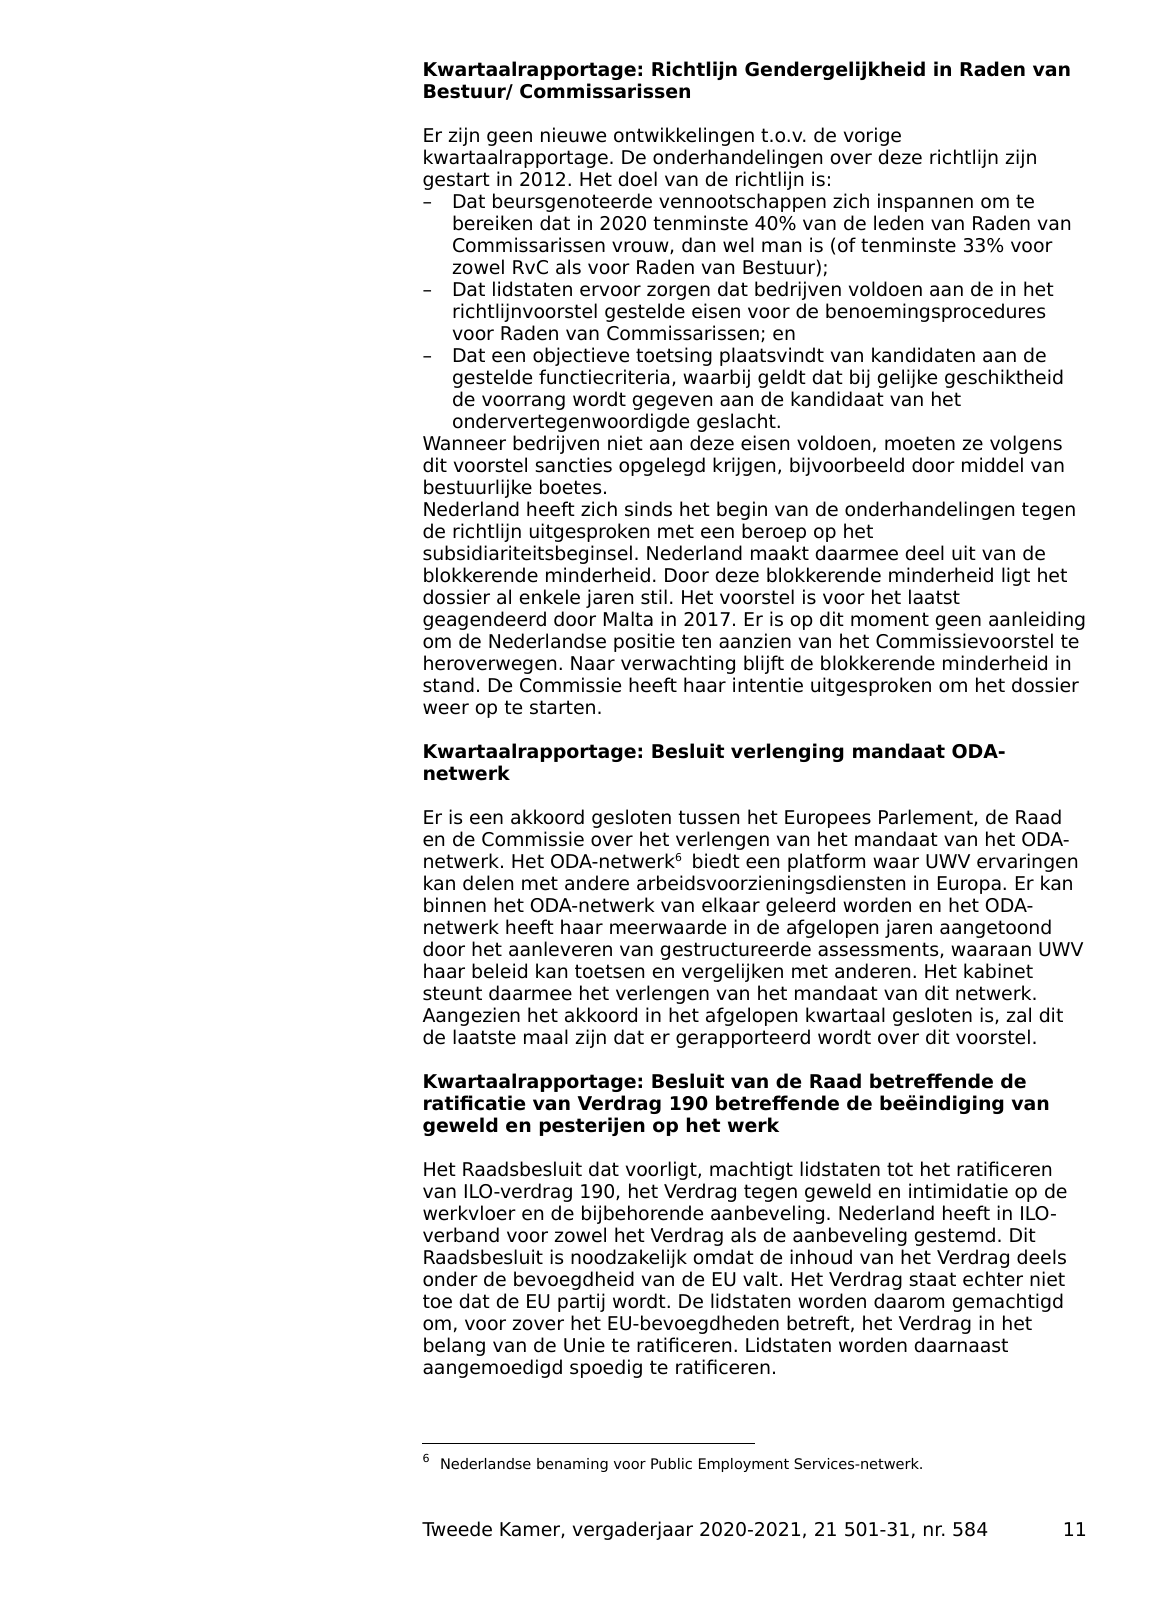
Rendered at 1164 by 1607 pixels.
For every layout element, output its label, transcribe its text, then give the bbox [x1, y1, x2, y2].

text Het Raadsbesluit dat voorligt, machtigt lidstaten tot het ratificeren van ILO-verdrag 190, het Verdrag tegen geweld en intimidatie op de werkvloer en de bijbehorende aanbeveling. Nederland heeft in ILO-verband voor zowel het Verdrag als de aanbeveling gestemd. Dit Raadsbesluit is noodzakelijk omdat de inhoud van het Verdrag deels onder de bevoegdheid van de EU valt. Het Verdrag staat echter niet toe dat de EU partij wordt. De lidstaten worden daarom gemachtigd om, voor zover het EU-bevoegdheden betreft, het Verdrag in het belang van de Unie te ratificeren. Lidstaten worden daarnaast aangemoedigd spoedig te ratificeren. [422, 1159, 1087, 1379]
text – Dat lidstaten ervoor zorgen dat bedrijven voldoen aan de in het richtlijnvoorstel gestelde eisen voor de benoemingsprocedures voor Raden van Commissarissen; en [422, 279, 1087, 345]
text – Dat een objectieve toetsing plaatsvindt van kandidaten aan de gestelde functiecriteria, waarbij geldt dat bij gelijke geschiktheid de voorrang wordt gegeven aan de kandidaat van het ondervertegenwoordigde geslacht. [422, 345, 1087, 433]
text Wanneer bedrijven niet aan deze eisen voldoen, moeten ze volgens dit voorstel sancties opgelegd krijgen, bijvoorbeeld door middel van bestuurlijke boetes. [422, 433, 1087, 499]
subtitle Kwartaalrapportage: Besluit verlenging mandaat ODA-netwerk [422, 741, 1087, 785]
text Er zijn geen nieuwe ontwikkelingen t.o.v. de vorige kwartaalrapportage. De onderhandelingen over deze richtlijn zijn gestart in 2012. Het doel van de richtlijn is: [422, 125, 1087, 191]
subtitle Kwartaalrapportage: Besluit van de Raad betreffende de ratificatie van Verdrag 190 betreffende de beëindiging van geweld en pesterijen op het werk [422, 1071, 1087, 1137]
text Er is een akkoord gesloten tussen het Europees Parlement, de Raad en de Commissie over het verlengen van het mandaat van het ODA-netwerk. Het ODA-netwerk biedt een platform waar UWV ervaringen kan delen met andere arbeidsvoorzieningsdiensten in Europa. Er kan binnen het ODA-netwerk van elkaar geleerd worden en het ODA-netwerk heeft haar meerwaarde in de afgelopen jaren aangetoond door het aanleveren van gestructureerde assessments, waaraan UWV haar beleid kan toetsen en vergelijken met anderen. Het kabinet steunt daarmee het verlengen van het mandaat van dit netwerk. Aangezien het akkoord in het afgelopen kwartaal gesloten is, zal dit de laatste maal zijn dat er gerapporteerd wordt over dit voorstel. [422, 807, 1087, 1049]
text Nederland heeft zich sinds het begin van de onderhandelingen tegen de richtlijn uitgesproken met een beroep op het subsidiariteitsbeginsel. Nederland maakt daarmee deel uit van de blokkerende minderheid. Door deze blokkerende minderheid ligt het dossier al enkele jaren stil. Het voorstel is voor het laatst geagendeerd door Malta in 2017. Er is op dit moment geen aanleiding om de Nederlandse positie ten aanzien van het Commissievoorstel te heroverwegen. Naar verwachting blijft de blokkerende minderheid in stand. De Commissie heeft haar intentie uitgesproken om het dossier weer op te starten. [422, 499, 1087, 719]
subtitle Kwartaalrapportage: Richtlijn Gendergelijkheid in Raden van Bestuur/ Commissarissen [422, 59, 1087, 103]
text – Dat beursgenoteerde vennootschappen zich inspannen om te bereiken dat in 2020 tenminste 40% van de leden van Raden van Commissarissen vrouw, dan wel man is (of tenminste 33% voor zowel RvC als voor Raden van Bestuur); [422, 191, 1087, 279]
text Nederlandse benaming voor Public Employment Services-netwerk. [422, 1452, 1087, 1474]
